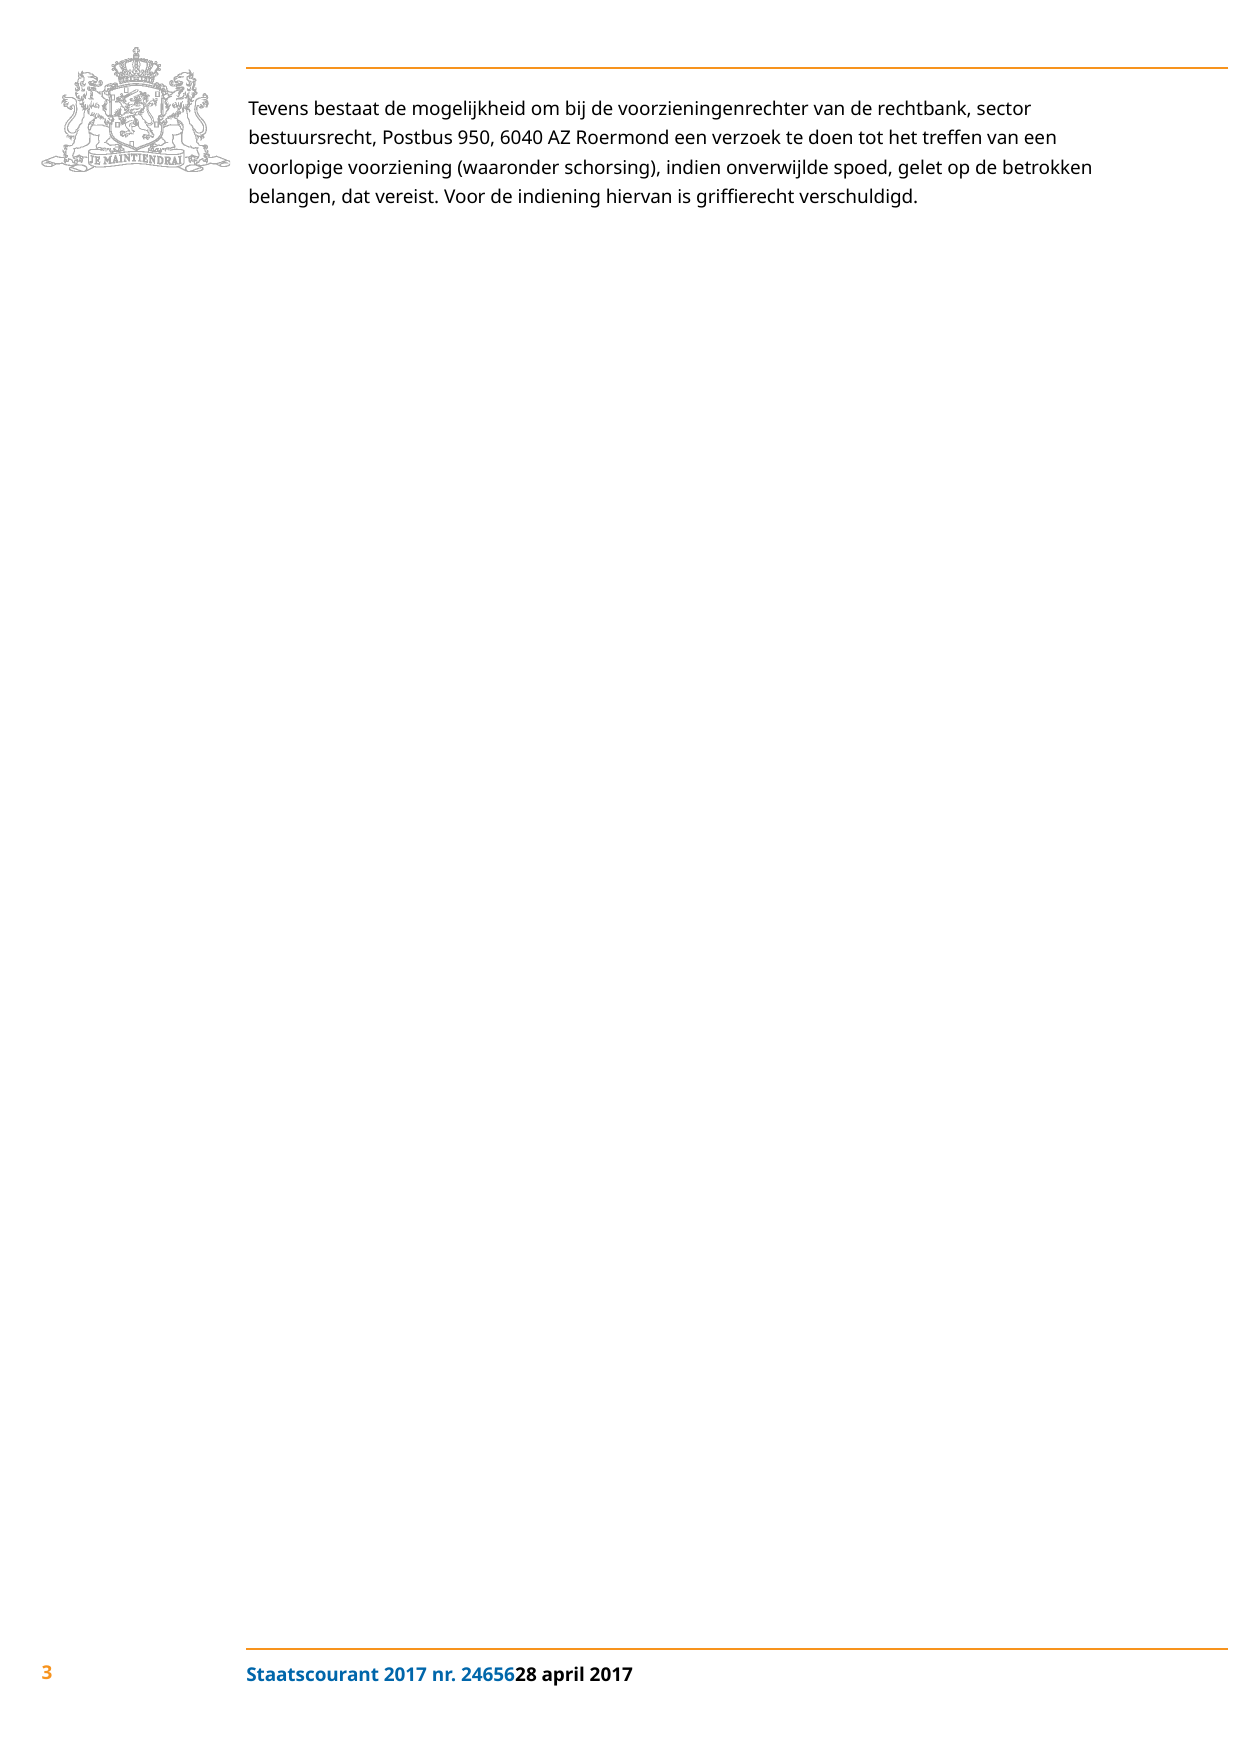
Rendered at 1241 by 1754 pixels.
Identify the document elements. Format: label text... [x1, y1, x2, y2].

text Tevens bestaat de mogelijkheid om bij de voorzieningenrechter van de rechtbank, sector bestuursrecht, Postbus 950, 6040 AZ Roermond een verzoek te doen tot het treffen van een voorlopige voorziening (waaronder schorsing), indien onverwijlde spoed, gelet op de betrokken belangen, dat vereist. Voor de indiening hiervan is griffierecht verschuldigd. [248, 95, 1152, 209]
picture [41, 47, 231, 172]
